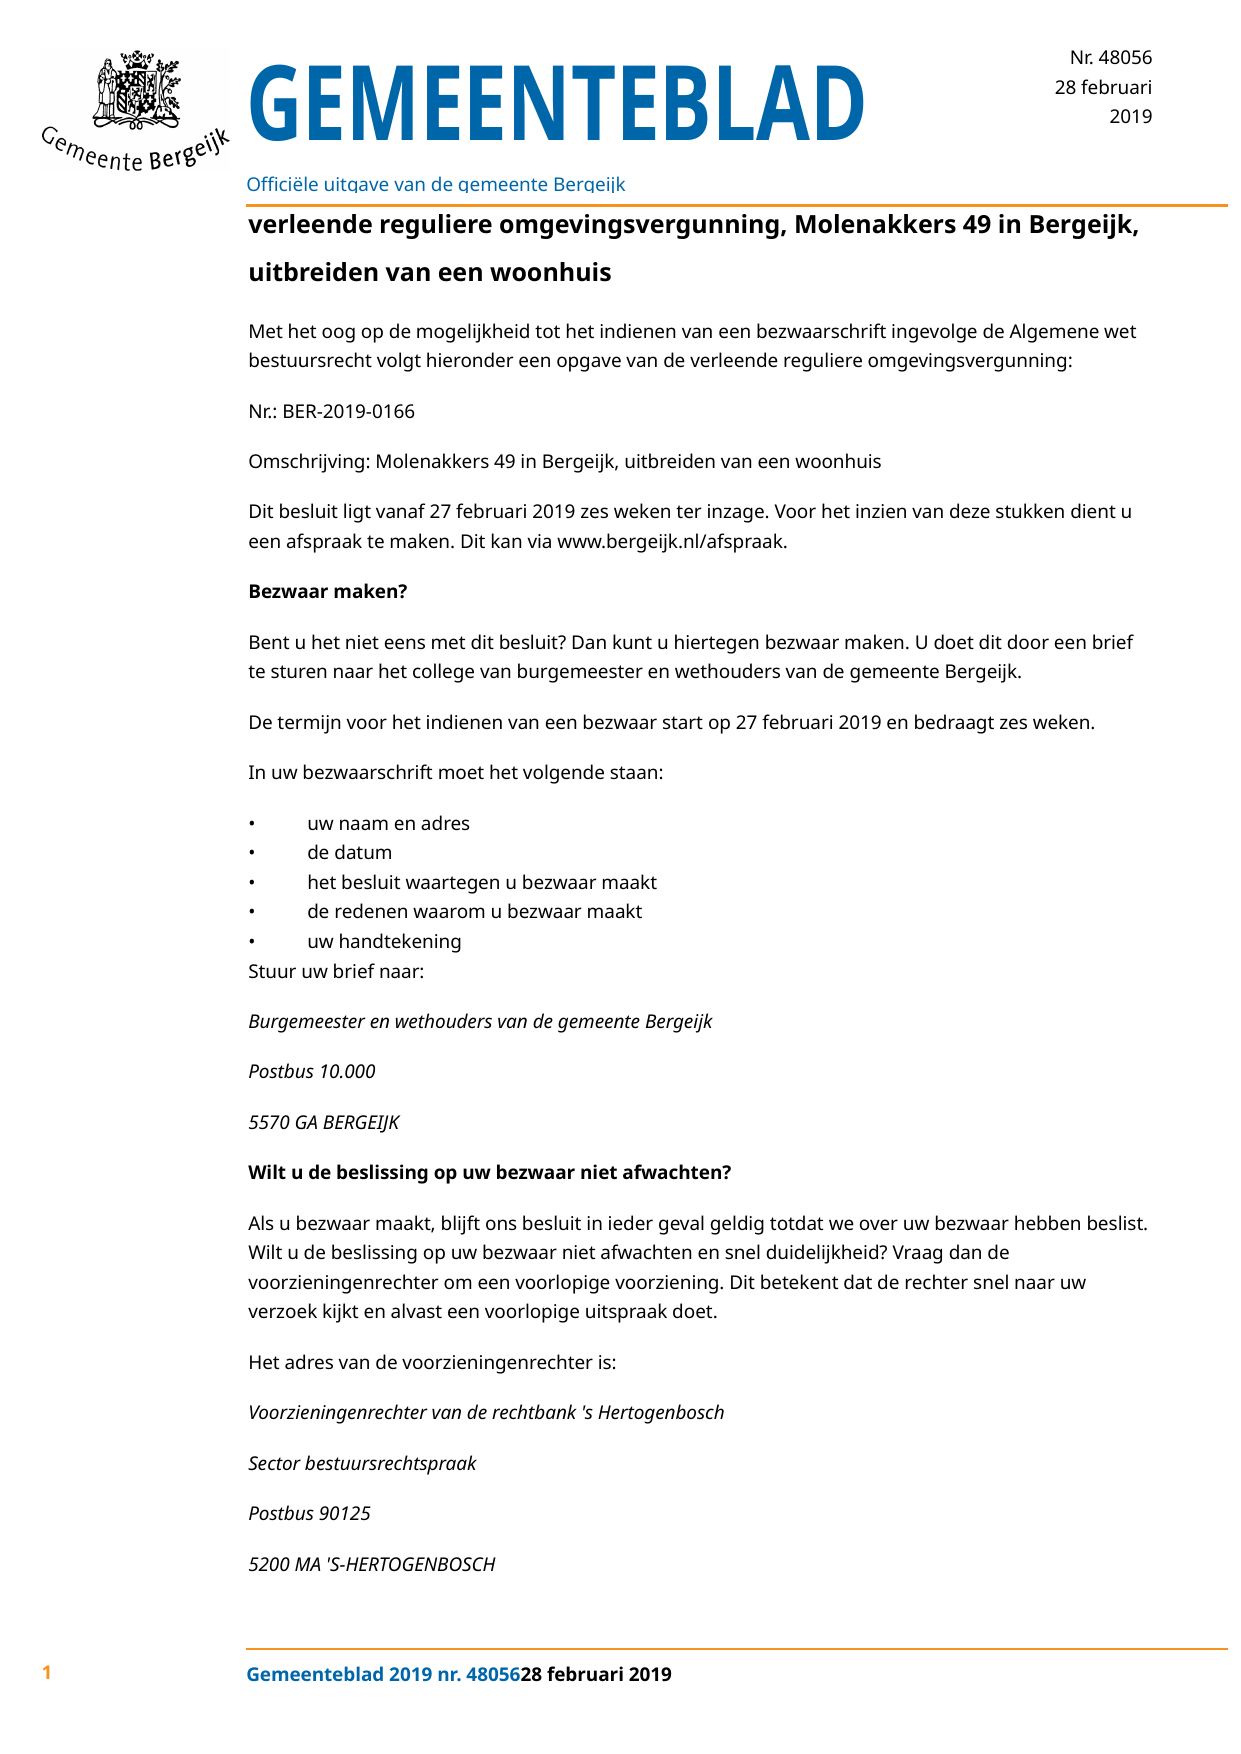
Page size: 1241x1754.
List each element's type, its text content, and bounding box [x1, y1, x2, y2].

text Bent u het niet eens met dit besluit? Dan kunt u hiertegen bezwaar maken. U doet dit door een brief te sturen naar het college van burgemeester en wethouders van de gemeente Bergeijk. [248, 629, 1152, 684]
text In uw bezwaarschrift moet het volgende staan: [248, 759, 1152, 785]
text Sector bestuursrechtspraak [248, 1450, 1152, 1476]
text Dit besluit ligt vanaf 27 februari 2019 zes weken ter inzage. Voor het inzien van deze stukken dient u een afspraak te maken. Dit kan via www.bergeijk.nl/afspraak. [248, 499, 1152, 554]
list de datum [248, 839, 1152, 865]
text Voorzieningenrechter van de rechtbank 's Hertogenbosch [248, 1399, 1152, 1425]
text Het adres van de voorzieningenrechter is: [248, 1349, 1152, 1375]
text Nr.: BER-2019-0166 [248, 398, 1152, 424]
text 5570 GA BERGEIJK [248, 1109, 1152, 1135]
text De termijn voor het indienen van een bezwaar start op 27 februari 2019 en bedraagt zes weken. [248, 709, 1152, 735]
text Postbus 90125 [248, 1500, 1152, 1526]
list het besluit waartegen u bezwaar maakt [248, 869, 1152, 895]
text Bezwaar maken? [248, 579, 1152, 604]
text Stuur uw brief naar: [248, 958, 1152, 984]
text Postbus 10.000 [248, 1059, 1152, 1084]
list de redenen waarom u bezwaar maakt [248, 899, 1152, 924]
picture [41, 47, 231, 172]
list uw naam en adres [248, 810, 1152, 836]
text Wilt u de beslissing op uw bezwaar niet afwachten? [248, 1159, 1152, 1185]
list uw handtekening [248, 928, 1152, 954]
text Omschrijving: Molenakkers 49 in Bergeijk, uitbreiden van een woonhuis [248, 448, 1152, 474]
text Burgemeester en wethouders van de gemeente Bergeijk [248, 1008, 1152, 1034]
text Als u bezwaar maakt, blijft ons besluit in ieder geval geldig totdat we over uw bezwaar hebben beslist. Wilt u de beslissing op uw bezwaar niet afwachten en snel duidelijkheid? Vraag dan de voorzieningenrechter om een voorlopige voorziening. Dit betekent dat de rechter snel naar uw verzoek kijkt en alvast een voorlopige uitspraak doet. [248, 1210, 1152, 1324]
text Met het oog op de mogelijkheid tot het indienen van een bezwaarschrift ingevolge de Algemene wet bestuursrecht volgt hieronder een opgave van de verleende reguliere omgevingsvergunning: [248, 318, 1152, 373]
text verleende reguliere omgevingsvergunning, Molenakkers 49 in Bergeijk, uitbreiden van een woonhuis [248, 207, 1152, 288]
text 5200 MA 'S-HERTOGENBOSCH [248, 1551, 1152, 1577]
